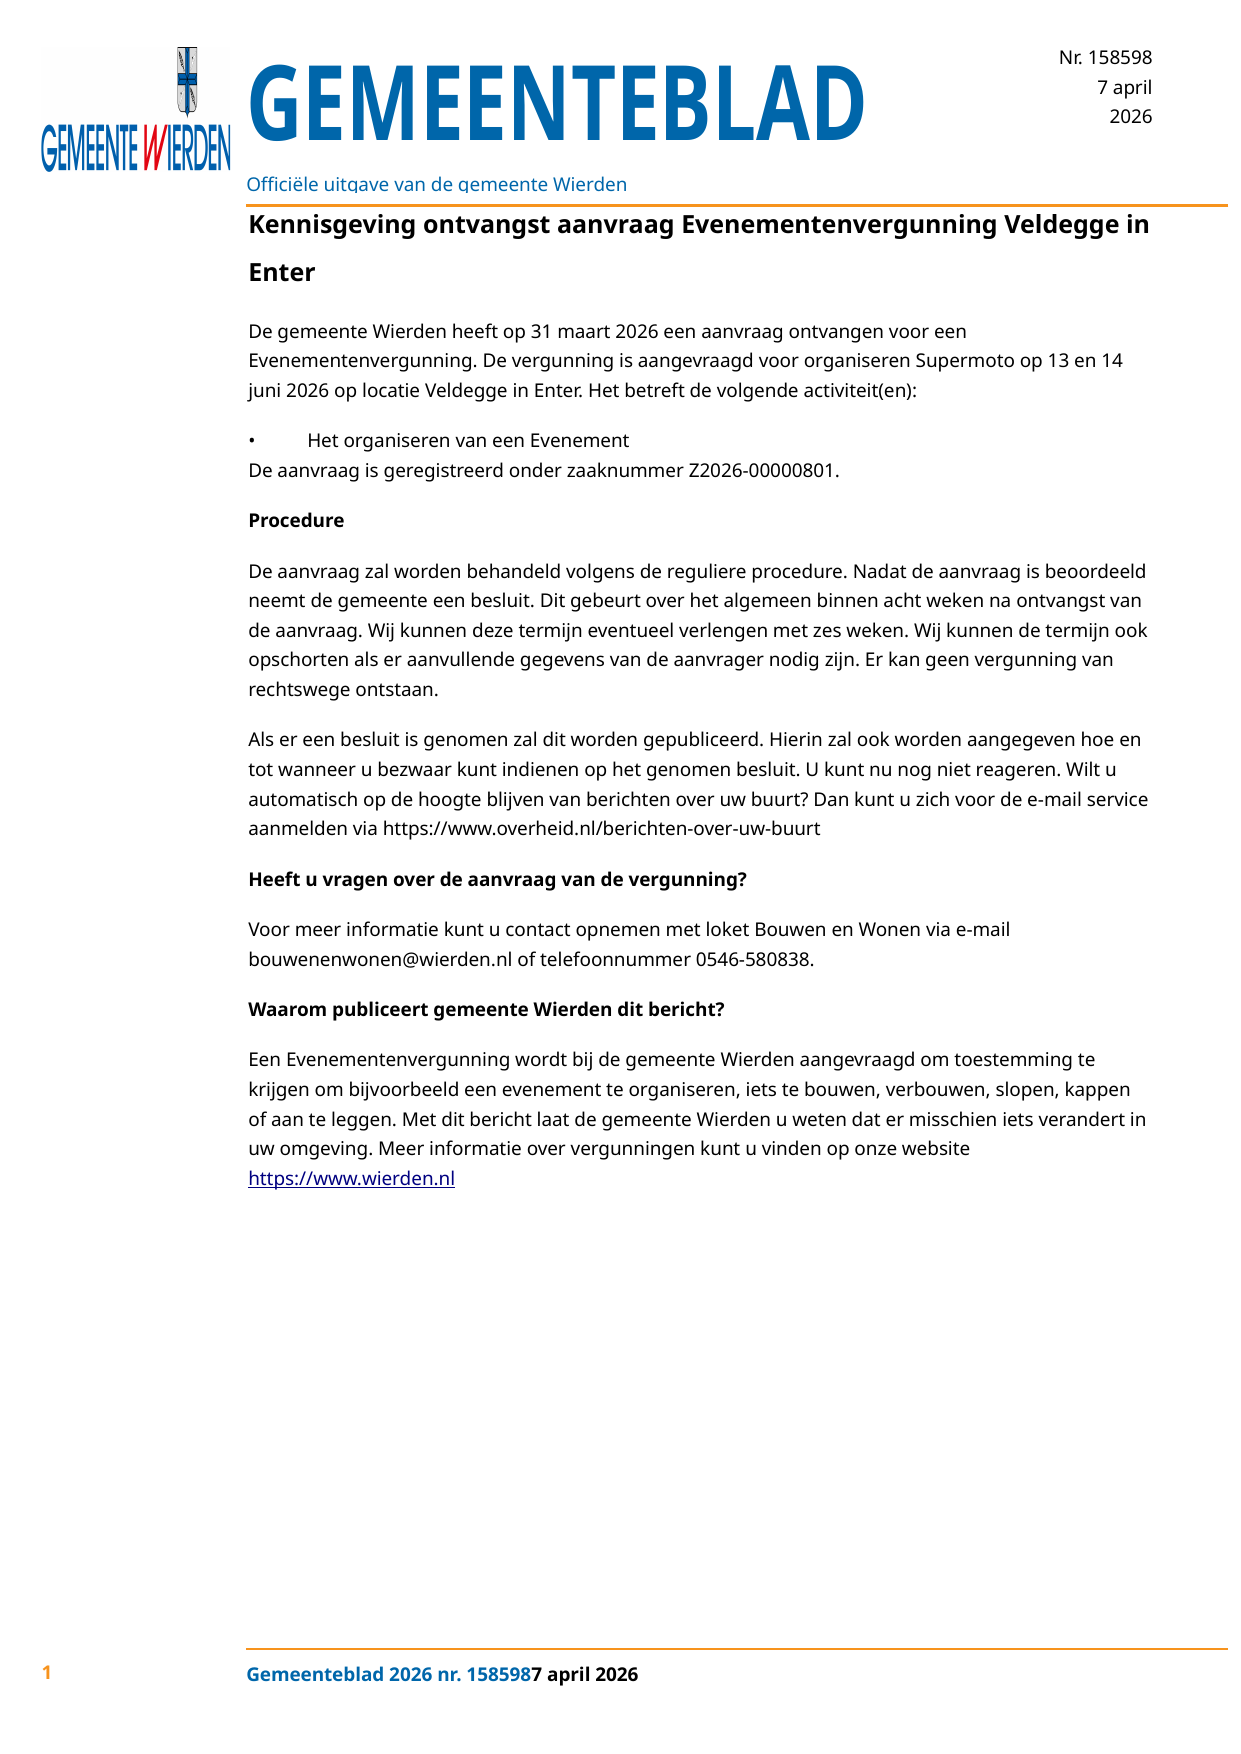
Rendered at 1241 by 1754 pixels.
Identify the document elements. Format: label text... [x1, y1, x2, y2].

list Het organiseren van een Evenement [248, 427, 1152, 453]
picture [41, 47, 231, 172]
text De aanvraag zal worden behandeld volgens de reguliere procedure. Nadat de aanvraag is beoordeeld neemt de gemeente een besluit. Dit gebeurt over het algemeen binnen acht weken na ontvangst van de aanvraag. Wij kunnen deze termijn eventueel verlengen met zes weken. Wij kunnen de termijn ook opschorten als er aanvullende gegevens van de aanvrager nodig zijn. Er kan geen vergunning van rechtswege ontstaan. [248, 558, 1152, 702]
text Voor meer informatie kunt u contact opnemen met loket Bouwen en Wonen via e-mail bouwenenwonen@wierden.nl of telefoonnummer 0546-580838. [248, 916, 1152, 972]
text Als er een besluit is genomen zal dit worden gepubliceerd. Hierin zal ook worden aangegeven hoe en tot wanneer u bezwaar kunt indienen op het genomen besluit. U kunt nu nog niet reageren. Wilt u automatisch op de hoogte blijven van berichten over uw buurt? Dan kunt u zich voor de e-mail service aanmelden via https://www.overheid.nl/berichten-over-uw-buurt [248, 727, 1152, 841]
text Heeft u vragen over de aanvraag van de vergunning? [248, 866, 1152, 892]
text Kennisgeving ontvangst aanvraag Evenementenvergunning Veldegge in Enter [248, 207, 1152, 288]
text Waarom publiceert gemeente Wierden dit bericht? [248, 996, 1152, 1022]
text Een Evenementenvergunning wordt bij de gemeente Wierden aangevraagd om toestemming te krijgen om bijvoorbeeld een evenement te organiseren, iets te bouwen, verbouwen, slopen, kappen of aan te leggen. Met dit bericht laat de gemeente Wierden u weten dat er misschien iets verandert in uw omgeving. Meer informatie over vergunningen kunt u vinden op onze website https://www.wierden.nl [248, 1047, 1152, 1191]
text De aanvraag is geregistreerd onder zaaknummer Z2026-00000801. [248, 457, 1152, 483]
text Procedure [248, 507, 1152, 533]
text De gemeente Wierden heeft op 31 maart 2026 een aanvraag ontvangen voor een Evenementenvergunning. De vergunning is aangevraagd voor organiseren Supermoto op 13 en 14 juni 2026 op locatie Veldegge in Enter. Het betreft de volgende activiteit(en): [248, 318, 1152, 403]
